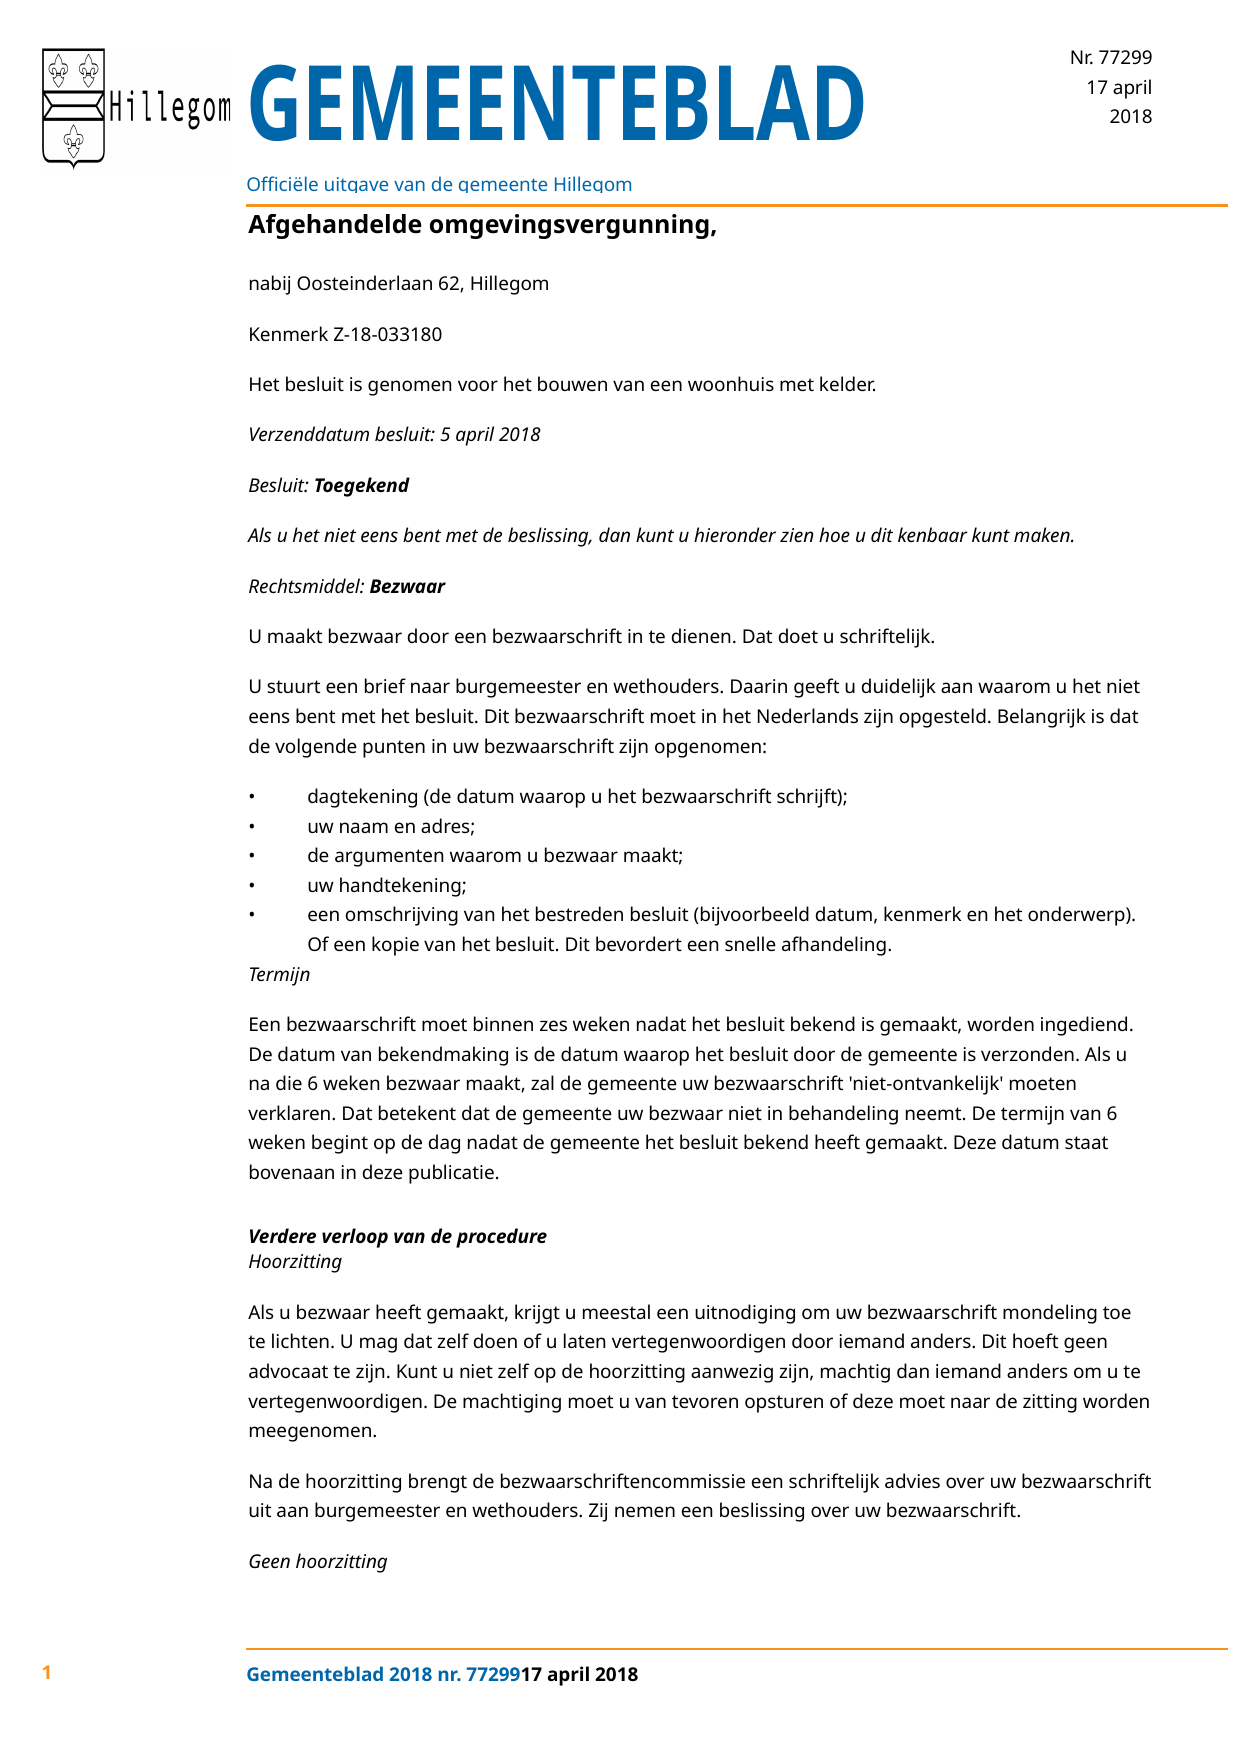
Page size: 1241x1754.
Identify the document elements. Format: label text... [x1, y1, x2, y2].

text Een bezwaarschrift moet binnen zes weken nadat het besluit bekend is gemaakt, worden ingediend. De datum van bekendmaking is de datum waarop het besluit door de gemeente is verzonden. Als u na die 6 weken bezwaar maakt, zal de gemeente uw bezwaarschrift 'niet-ontvankelijk' moeten verklaren. Dat betekent dat de gemeente uw bezwaar niet in behandeling neemt. De termijn van 6 weken begint op de dag nadat de gemeente het besluit bekend heeft gemaakt. Deze datum staat bovenaan in deze publicatie. [248, 1011, 1152, 1185]
list dagtekening (de datum waarop u het bezwaarschrift schrijft); [248, 783, 1152, 809]
text U stuurt een brief naar burgemeester en wethouders. Daarin geeft u duidelijk aan waarom u het niet eens bent met het besluit. Dit bezwaarschrift moet in het Nederlands zijn opgesteld. Belangrijk is dat de volgende punten in uw bezwaarschrift zijn opgenomen: [248, 674, 1152, 758]
list uw naam en adres; [248, 813, 1152, 838]
text Kenmerk Z-18-033180 [248, 321, 1152, 346]
list een omschrijving van het bestreden besluit (bijvoorbeeld datum, kenmerk en het onderwerp). Of een kopie van het besluit. Dit bevordert een snelle afhandeling. [248, 902, 1152, 957]
list de argumenten waarom u bezwaar maakt; [248, 842, 1152, 868]
text Termijn [248, 961, 1152, 986]
text Als u bezwaar heeft gemaakt, krijgt u meestal een uitnodiging om uw bezwaarschrift mondeling toe te lichten. U mag dat zelf doen of u laten vertegenwoordigen door iemand anders. Dit hoeft geen advocaat te zijn. Kunt u niet zelf op de hoorzitting aanwezig zijn, machtig dan iemand anders om u te vertegenwoordigen. De machtiging moet u van tevoren opsturen of deze moet naar de zitting worden meegenomen. [248, 1299, 1152, 1443]
text Geen hoorzitting [248, 1548, 1152, 1574]
text Als u het niet eens bent met de beslissing, dan kunt u hieronder zien hoe u dit kenbaar kunt maken. [248, 522, 1152, 548]
text U maakt bezwaar door een bezwaarschrift in te dienen. Dat doet u schriftelijk. [248, 623, 1152, 649]
text Na de hoorzitting brengt de bezwaarschriftencommissie een schriftelijk advies over uw bezwaarschrift uit aan burgemeester en wethouders. Zij nemen een beslissing over uw bezwaarschrift. [248, 1468, 1152, 1523]
text Afgehandelde omgevingsvergunning, [248, 207, 1152, 241]
text Rechtsmiddel: Bezwaar [248, 573, 1152, 598]
text Verzenddatum besluit: 5 april 2018 [248, 422, 1152, 447]
text Besluit: Toegekend [248, 472, 1152, 498]
text nabij Oosteinderlaan 62, Hillegom [248, 270, 1152, 296]
text Het besluit is genomen voor het bouwen van een woonhuis met kelder. [248, 371, 1152, 397]
picture [41, 47, 231, 172]
text Hoorzitting [248, 1249, 1152, 1274]
list uw handtekening; [248, 872, 1152, 898]
text Verdere verloop van de procedure [248, 1223, 1152, 1249]
